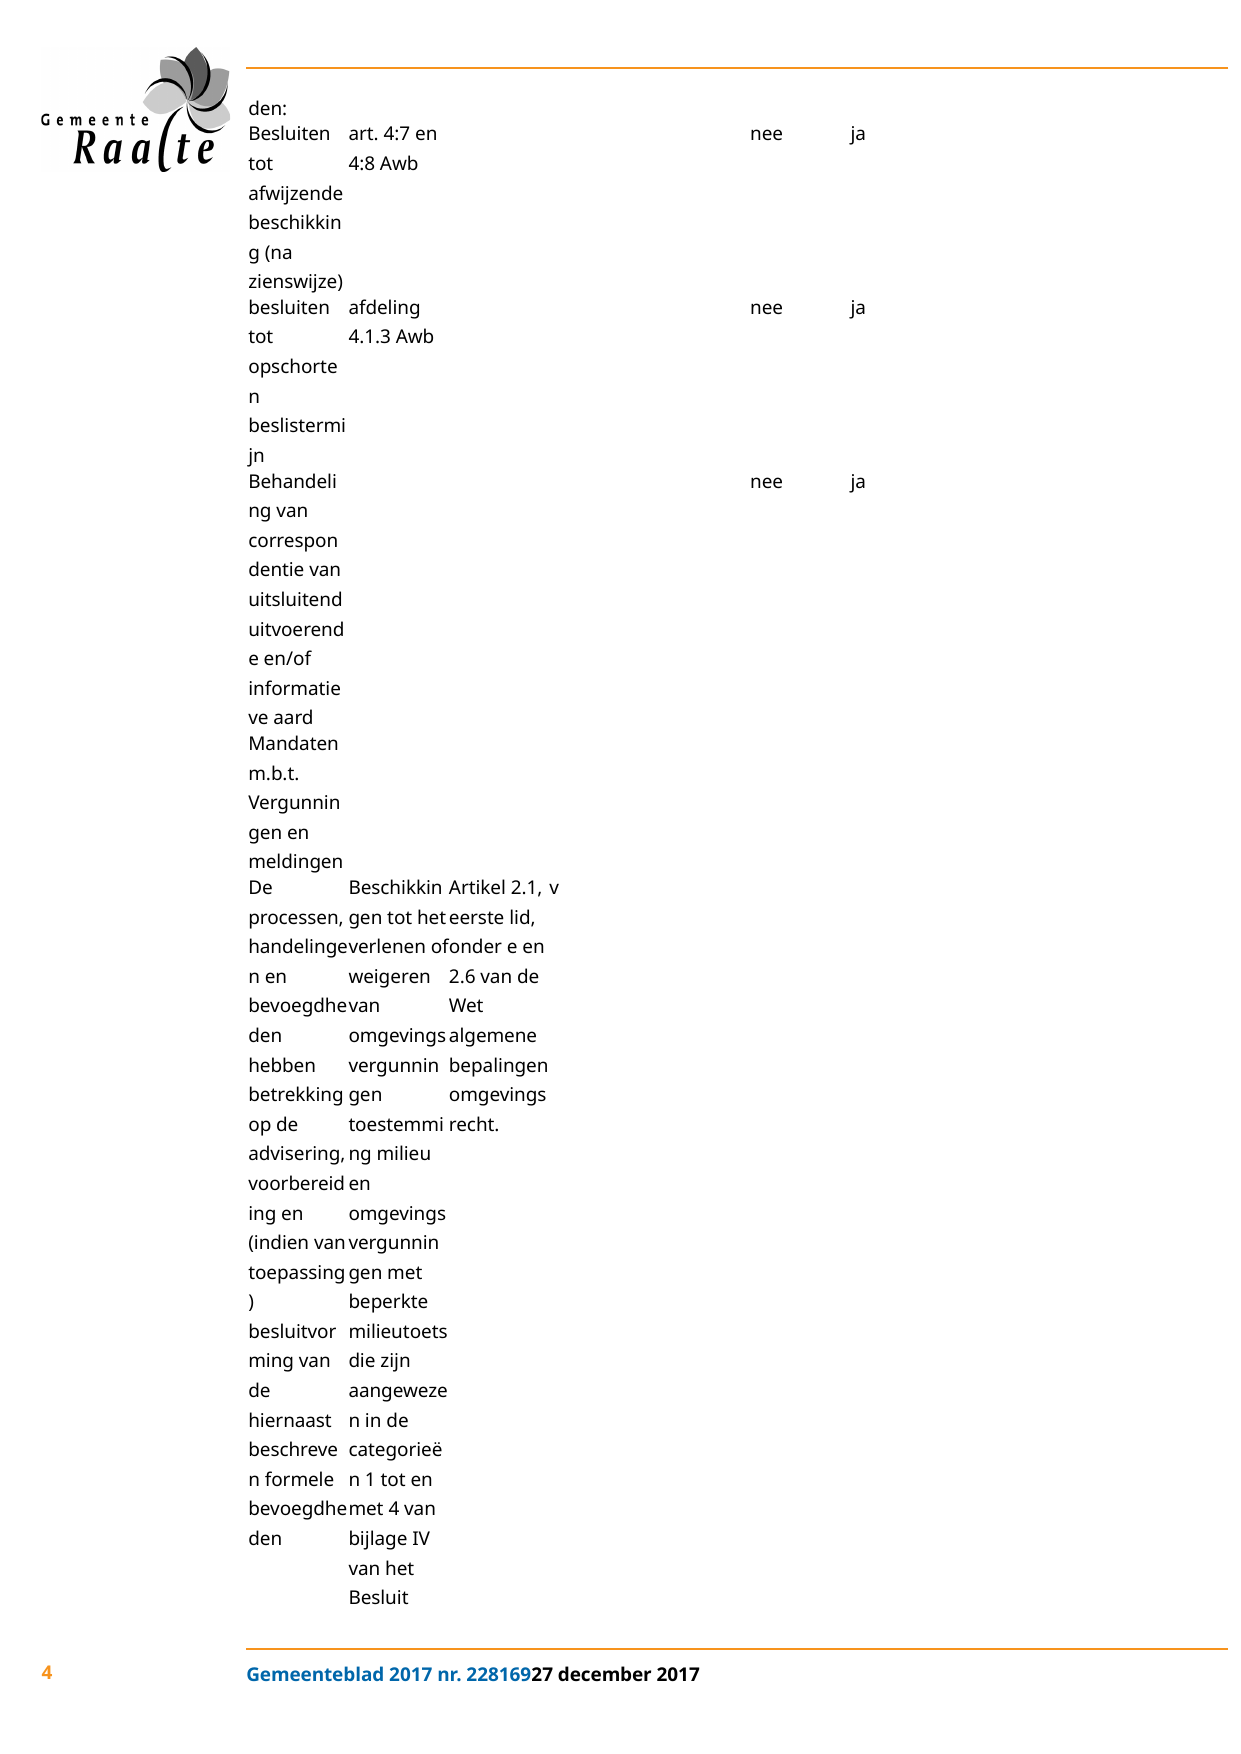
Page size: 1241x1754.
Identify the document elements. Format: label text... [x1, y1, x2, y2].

table_cell Artikel 2.1, eerste lid, onder e en 2.6 van de Wet algemene bepalingen omgevingsrecht. [449, 874, 549, 1610]
table_cell [348, 730, 449, 874]
table_cell Beschikkingen tot het verlenen of weigeren van omgevingsvergunningen toestemming milieu en omgevingsvergunningen met beperkte milieutoets die zijn aangewezen in de categorieën 1 tot en met 4 van bijlage IV van het Besluit [348, 874, 449, 1610]
table_cell ja [850, 468, 951, 730]
table_cell [951, 95, 1152, 121]
table_cell [650, 874, 750, 1610]
table_cell [750, 95, 850, 121]
table_cell [348, 468, 449, 730]
table_cell [449, 95, 549, 121]
table_cell [449, 294, 549, 468]
table_cell [549, 294, 649, 468]
table_cell Mandaten m.b.t. Vergunningen en meldingen [248, 730, 348, 874]
table_cell v [549, 874, 649, 1610]
table_cell [750, 874, 850, 1610]
table_cell [449, 121, 549, 294]
table_cell Besluiten tot afwijzende beschikking (na zienswijze) [248, 121, 348, 294]
table_cell [650, 730, 750, 874]
table_cell nee [750, 468, 850, 730]
picture [41, 47, 231, 172]
table_cell nee [750, 294, 850, 468]
table_cell afdeling 4.1.3 Awb [348, 294, 449, 468]
table_cell ja [850, 121, 951, 294]
table_cell [549, 121, 649, 294]
table_cell [951, 874, 1152, 1610]
table_cell [951, 468, 1051, 730]
table_cell den: [248, 95, 348, 121]
table_cell [348, 95, 449, 121]
table_cell nee [750, 121, 850, 294]
table_cell [650, 468, 750, 730]
table_cell [650, 121, 750, 294]
table_cell [650, 95, 750, 121]
table_cell [650, 294, 750, 468]
table_cell [449, 468, 549, 730]
table_cell [549, 95, 649, 121]
table_cell [951, 730, 1051, 874]
table_cell [549, 730, 649, 874]
table_cell De processen, handelingen en bevoegdheden hebben betrekking op de advisering, voorbereiding en (indien van toepassing) besluitvorming van de hiernaast beschreven formele bevoegdheden [248, 874, 348, 1610]
table_cell Behandeling van correspondentie van uitsluitend uitvoerende en/of informatieve aard [248, 468, 348, 730]
table_cell [449, 730, 549, 874]
table_cell besluiten tot opschorten beslistermijn [248, 294, 348, 468]
table_cell [850, 874, 951, 1610]
table_cell art. 4:7 en 4:8 Awb [348, 121, 449, 294]
table_cell [951, 294, 1051, 468]
table_cell ja [850, 294, 951, 468]
table_cell [549, 468, 649, 730]
table_cell [850, 95, 951, 121]
table_cell [850, 730, 951, 874]
table_cell [750, 730, 850, 874]
table_cell [951, 121, 1051, 294]
